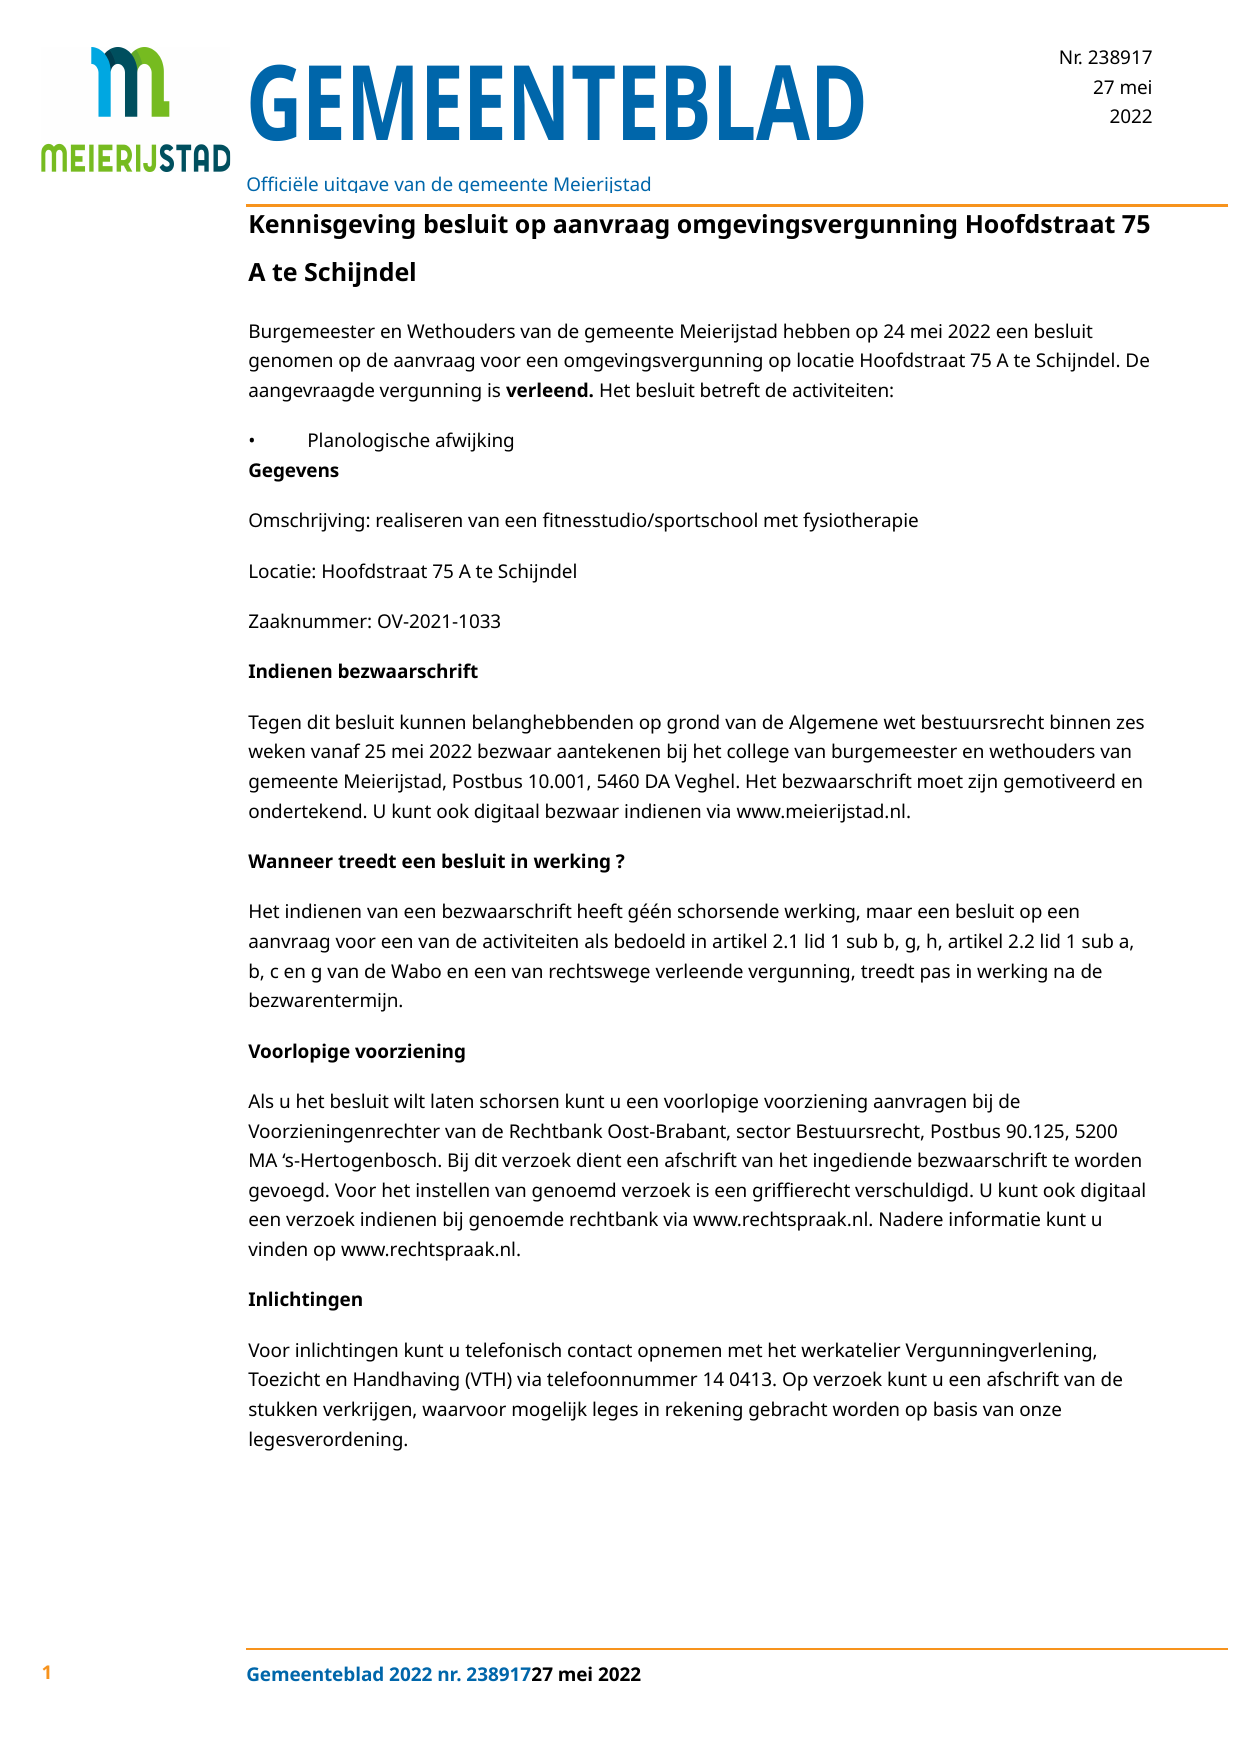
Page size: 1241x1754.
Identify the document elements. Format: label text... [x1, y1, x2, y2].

text Locatie: Hoofdstraat 75 A te Schijndel [248, 558, 1152, 584]
text Kennisgeving besluit op aanvraag omgevingsvergunning Hoofdstraat 75 A te Schijndel [248, 207, 1152, 288]
list Planologische afwijking [248, 427, 1152, 453]
text Zaaknummer: OV-2021-1033 [248, 608, 1152, 634]
picture [41, 47, 231, 172]
text Indienen bezwaarschrift [248, 659, 1152, 684]
text Omschrijving: realiseren van een fitnesstudio/sportschool met fysiotherapie [248, 507, 1152, 533]
text Als u het besluit wilt laten schorsen kunt u een voorlopige voorziening aanvragen bij de Voorzieningenrechter van de Rechtbank Oost-Brabant, sector Bestuursrecht, Postbus 90.125, 5200 MA ‘s-Hertogenbosch. Bij dit verzoek dient een afschrift van het ingediende bezwaarschrift te worden gevoegd. Voor het instellen van genoemd verzoek is een griffierecht verschuldigd. U kunt ook digitaal een verzoek indienen bij genoemde rechtbank via www.rechtspraak.nl. Nadere informatie kunt u vinden op www.rechtspraak.nl. [248, 1088, 1152, 1262]
text Het indienen van een bezwaarschrift heeft géén schorsende werking, maar een besluit op een aanvraag voor een van de activiteiten als bedoeld in artikel 2.1 lid 1 sub b, g, h, artikel 2.2 lid 1 sub a, b, c en g van de Wabo en een van rechtswege verleende vergunning, treedt pas in werking na de bezwarentermijn. [248, 899, 1152, 1013]
text Burgemeester en Wethouders van de gemeente Meierijstad hebben op 24 mei 2022 een besluit genomen op de aanvraag voor een omgevingsvergunning op locatie Hoofdstraat 75 A te Schijndel. De aangevraagde vergunning is verleend. Het besluit betreft de activiteiten: [248, 318, 1152, 403]
text Gegevens [248, 457, 1152, 483]
text Tegen dit besluit kunnen belanghebbenden op grond van de Algemene wet bestuursrecht binnen zes weken vanaf 25 mei 2022 bezwaar aantekenen bij het college van burgemeester en wethouders van gemeente Meierijstad, Postbus 10.001, 5460 DA Veghel. Het bezwaarschrift moet zijn gemotiveerd en ondertekend. U kunt ook digitaal bezwaar indienen via www.meierijstad.nl. [248, 709, 1152, 824]
text Wanneer treedt een besluit in werking ? [248, 848, 1152, 874]
text Voorlopige voorziening [248, 1038, 1152, 1064]
text Voor inlichtingen kunt u telefonisch contact opnemen met het werkatelier Vergunningverlening, Toezicht en Handhaving (VTH) via telefoonnummer 14 0413. Op verzoek kunt u een afschrift van de stukken verkrijgen, waarvoor mogelijk leges in rekening gebracht worden op basis van onze legesverordening. [248, 1337, 1152, 1452]
text Inlichtingen [248, 1287, 1152, 1312]
